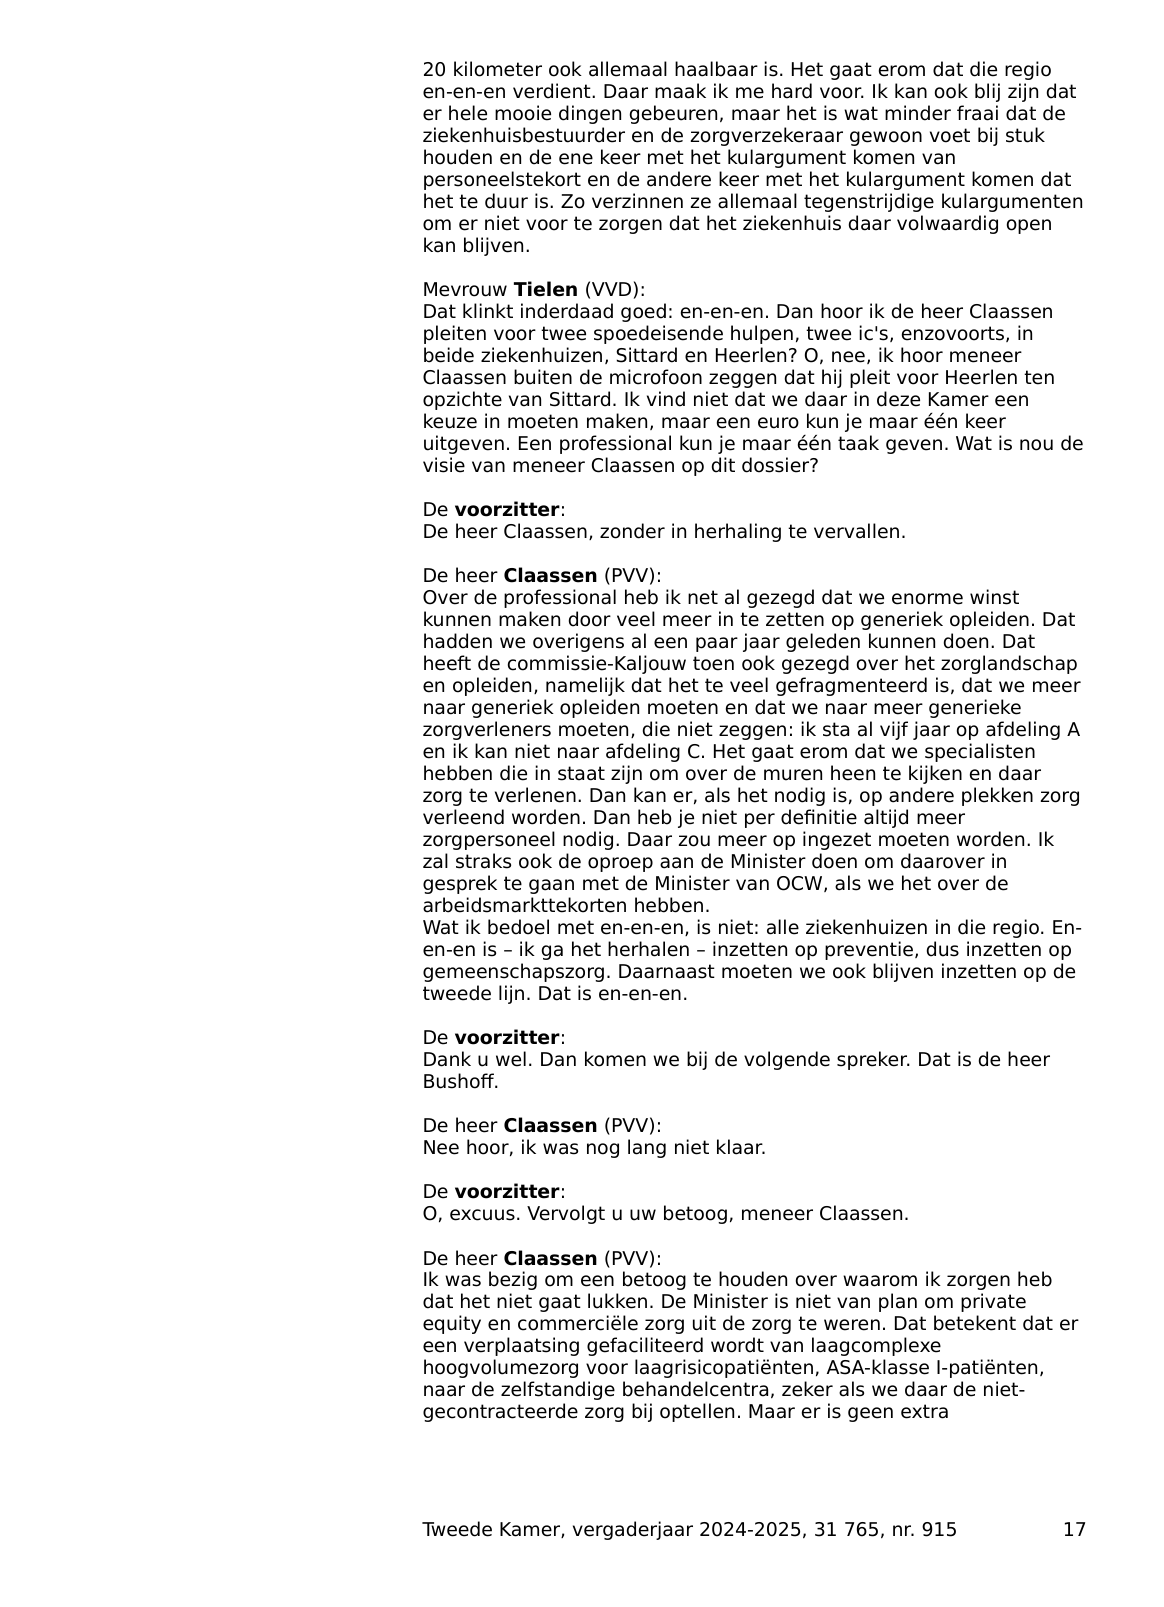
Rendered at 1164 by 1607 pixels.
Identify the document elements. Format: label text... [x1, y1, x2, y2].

text De heer Claassen (PVV): [422, 1247, 1087, 1269]
text Mevrouw Tielen (VVD): [422, 279, 1087, 301]
text Ik was bezig om een betoog te houden over waarom ik zorgen heb dat het niet gaat lukken. De Minister is niet van plan om private equity en commerciële zorg uit de zorg te weren. Dat betekent dat er een verplaatsing gefaciliteerd wordt van laagcomplexe hoogvolumezorg voor laagrisicopatiënten, ASA-klasse I-patiënten, naar de zelfstandige behandelcentra, zeker als we daar de niet-gecontracteerde zorg bij optellen. Maar er is geen extra [422, 1269, 1087, 1423]
text De heer Claassen (PVV): [422, 1115, 1087, 1137]
text O, excuus. Vervolgt u uw betoog, meneer Claassen. [422, 1203, 1087, 1225]
text De heer Claassen, zonder in herhaling te vervallen. [422, 521, 1087, 543]
text Dank u wel. Dan komen we bij de volgende spreker. Dat is de heer Bushoff. [422, 1049, 1087, 1093]
text De heer Claassen (PVV): [422, 565, 1087, 587]
text Wat ik bedoel met en-en-en, is niet: alle ziekenhuizen in die regio. En-en-en is – ik ga het herhalen – inzetten op preventie, dus inzetten op gemeenschapszorg. Daarnaast moeten we ook blijven inzetten op de tweede lijn. Dat is en-en-en. [422, 917, 1087, 1005]
text De voorzitter: [422, 499, 1087, 521]
text Dat klinkt inderdaad goed: en-en-en. Dan hoor ik de heer Claassen pleiten voor twee spoedeisende hulpen, twee ic's, enzovoorts, in beide ziekenhuizen, Sittard en Heerlen? O, nee, ik hoor meneer Claassen buiten de microfoon zeggen dat hij pleit voor Heerlen ten opzichte van Sittard. Ik vind niet dat we daar in deze Kamer een keuze in moeten maken, maar een euro kun je maar één keer uitgeven. Een professional kun je maar één taak geven. Wat is nou de visie van meneer Claassen op dit dossier? [422, 301, 1087, 477]
text Nee hoor, ik was nog lang niet klaar. [422, 1137, 1087, 1159]
text De voorzitter: [422, 1027, 1087, 1049]
text De voorzitter: [422, 1181, 1087, 1203]
text Over de professional heb ik net al gezegd dat we enorme winst kunnen maken door veel meer in te zetten op generiek opleiden. Dat hadden we overigens al een paar jaar geleden kunnen doen. Dat heeft de commissie-Kaljouw toen ook gezegd over het zorglandschap en opleiden, namelijk dat het te veel gefragmenteerd is, dat we meer naar generiek opleiden moeten en dat we naar meer generieke zorgverleners moeten, die niet zeggen: ik sta al vijf jaar op afdeling A en ik kan niet naar afdeling C. Het gaat erom dat we specialisten hebben die in staat zijn om over de muren heen te kijken en daar zorg te verlenen. Dan kan er, als het nodig is, op andere plekken zorg verleend worden. Dan heb je niet per definitie altijd meer zorgpersoneel nodig. Daar zou meer op ingezet moeten worden. Ik zal straks ook de oproep aan de Minister doen om daarover in gesprek te gaan met de Minister van OCW, als we het over de arbeidsmarkttekorten hebben. [422, 587, 1087, 917]
text 20 kilometer ook allemaal haalbaar is. Het gaat erom dat die regio en-en-en verdient. Daar maak ik me hard voor. Ik kan ook blij zijn dat er hele mooie dingen gebeuren, maar het is wat minder fraai dat de ziekenhuisbestuurder en de zorgverzekeraar gewoon voet bij stuk houden en de ene keer met het kulargument komen van personeelstekort en de andere keer met het kulargument komen dat het te duur is. Zo verzinnen ze allemaal tegenstrijdige kulargumenten om er niet voor te zorgen dat het ziekenhuis daar volwaardig open kan blijven. [422, 59, 1087, 257]
